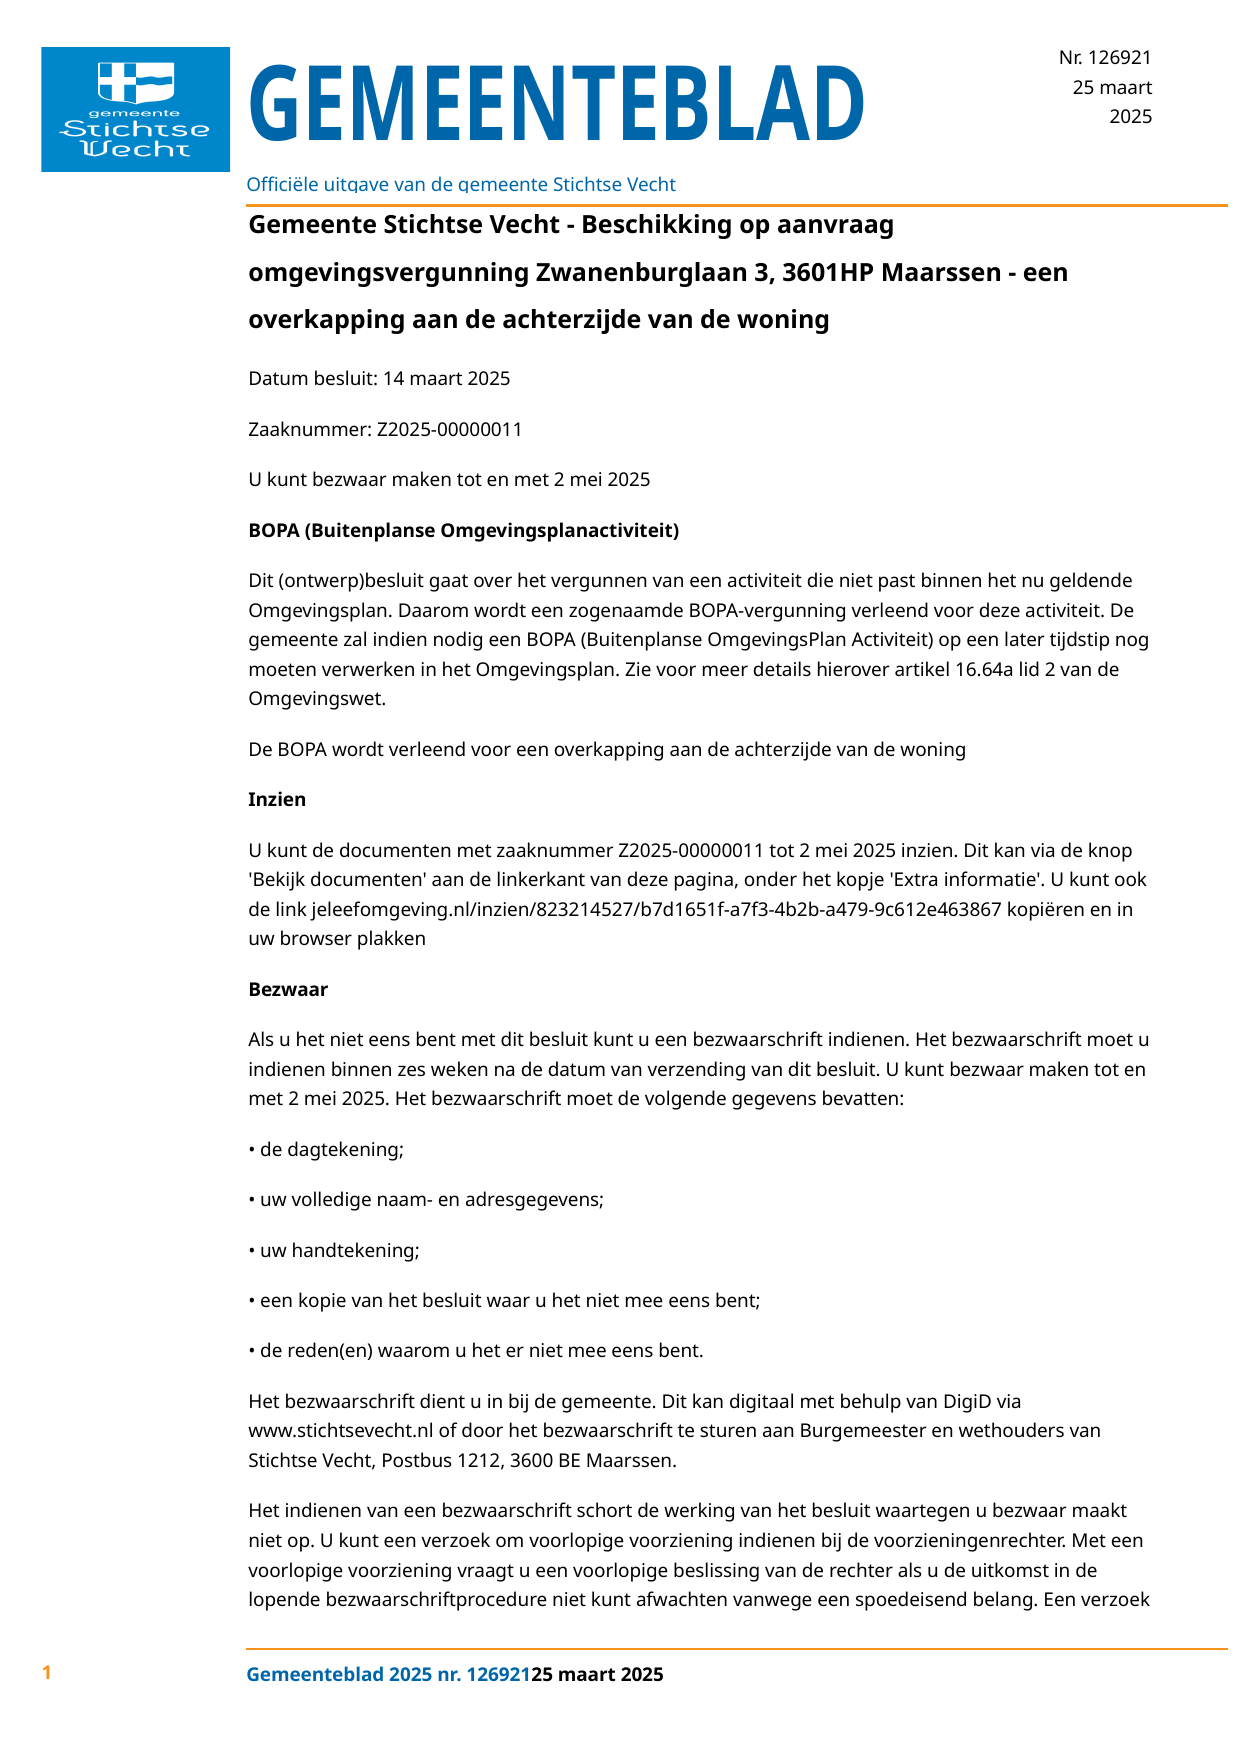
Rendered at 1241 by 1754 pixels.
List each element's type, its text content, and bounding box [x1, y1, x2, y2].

text Zaaknummer: Z2025-00000011 [248, 416, 1152, 442]
text Bezwaar [248, 976, 1152, 1002]
text BOPA (Buitenplanse Omgevingsplanactiviteit) [248, 517, 1152, 542]
text U kunt bezwaar maken tot en met 2 mei 2025 [248, 466, 1152, 492]
text Gemeente Stichtse Vecht - Beschikking op aanvraag omgevingsvergunning Zwanenburglaan 3, 3601HP Maarssen - een overkapping aan de achterzijde van de woning [248, 207, 1152, 336]
text Datum besluit: 14 maart 2025 [248, 366, 1152, 391]
text • de dagtekening; [248, 1136, 1152, 1162]
text • een kopie van het besluit waar u het niet mee eens bent; [248, 1287, 1152, 1313]
picture [99, 63, 135, 101]
picture [137, 63, 174, 103]
text U kunt de documenten met zaaknummer Z2025-00000011 tot 2 mei 2025 inzien. Dit kan via de knop 'Bekijk documenten' aan de linkerkant van deze pagina, onder het kopje 'Extra informatie'. U kunt ook de link jeleefomgeving.nl/inzien/823214527/b7d1651f-a7f3-4b2b-a479-9c612e463867 kopiëren en in uw browser plakken [248, 837, 1152, 951]
text Het indienen van een bezwaarschrift schort de werking van het besluit waartegen u bezwaar maakt niet op. U kunt een verzoek om voorlopige voorziening indienen bij de voorzieningenrechter. Met een voorlopige voorziening vraagt u een voorlopige beslissing van de rechter als u de uitkomst in de lopende bezwaarschriftprocedure niet kunt afwachten vanwege een spoedeisend belang. Een verzoek [248, 1498, 1152, 1612]
text Als u het niet eens bent met dit besluit kunt u een bezwaarschrift indienen. Het bezwaarschrift moet u indienen binnen zes weken na de datum van verzending van dit besluit. U kunt bezwaar maken tot en met 2 mei 2025. Het bezwaarschrift moet de volgende gegevens bevatten: [248, 1026, 1152, 1111]
text • de reden(en) waarom u het er niet mee eens bent. [248, 1338, 1152, 1363]
text • uw handtekening; [248, 1237, 1152, 1262]
text De BOPA wordt verleend voor een overkapping aan de achterzijde van de woning [248, 736, 1152, 762]
text • uw volledige naam- en adresgegevens; [248, 1186, 1152, 1212]
text Het bezwaarschrift dient u in bij de gemeente. Dit kan digitaal met behulp van DigiD via www.stichtsevecht.nl of door het bezwaarschrift te sturen aan Burgemeester en wethouders van Stichtse Vecht, Postbus 1212, 3600 BE Maarssen. [248, 1388, 1152, 1473]
text Inzien [248, 786, 1152, 812]
text Dit (ontwerp)besluit gaat over het vergunnen van een activiteit die niet past binnen het nu geldende Omgevingsplan. Daarom wordt een zogenaamde BOPA-vergunning verleend voor deze activiteit. De gemeente zal indien nodig een BOPA (Buitenplanse OmgevingsPlan Activiteit) op een later tijdstip nog moeten verwerken in het Omgevingsplan. Zie voor meer details hierover artikel 16.64a lid 2 van de Omgevingswet. [248, 567, 1152, 711]
